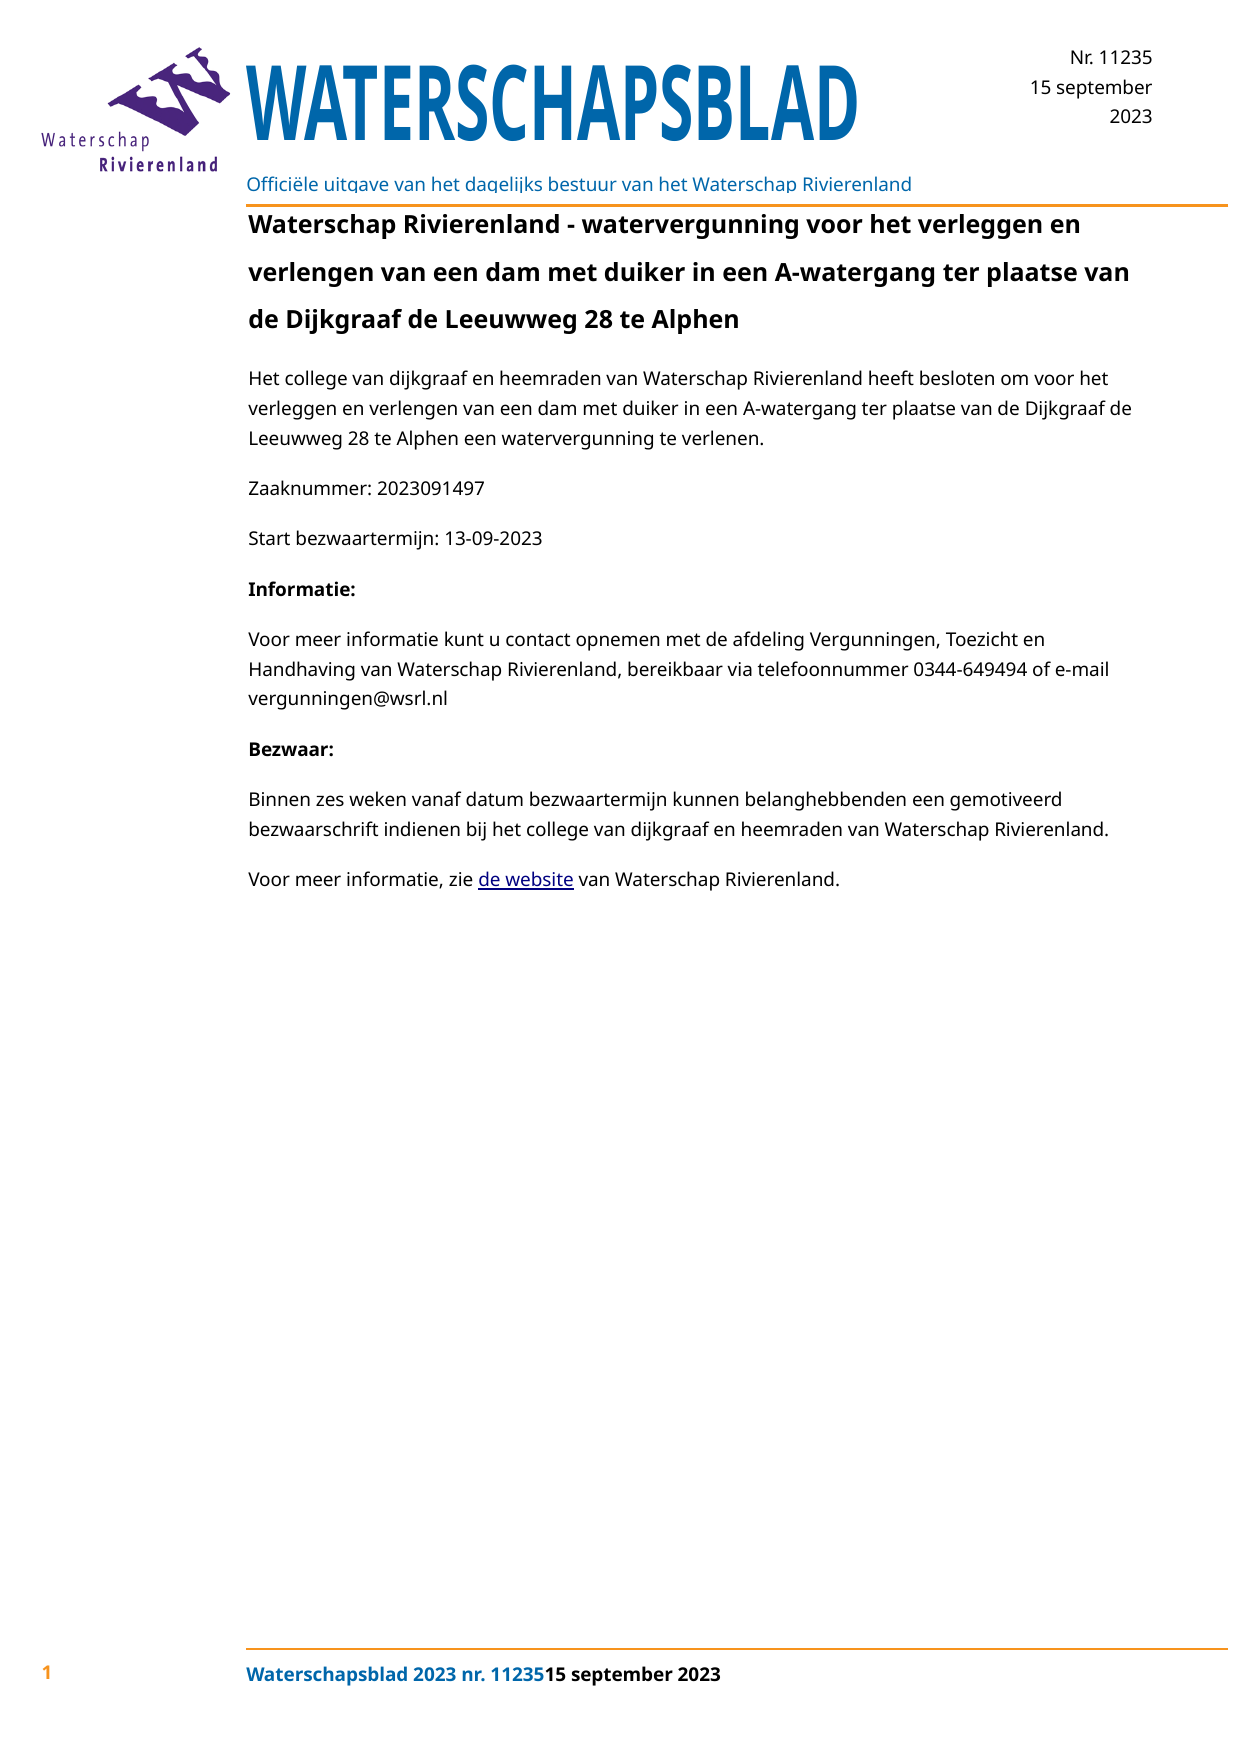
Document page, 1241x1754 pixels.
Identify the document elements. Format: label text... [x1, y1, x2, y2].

text Start bezwaartermijn: 13-09-2023 [248, 526, 1152, 551]
text Zaaknummer: 2023091497 [248, 475, 1152, 501]
text Informatie: [248, 576, 1152, 602]
text Bezwaar: [248, 736, 1152, 762]
picture [41, 47, 231, 172]
text Binnen zes weken vanaf datum bezwaartermijn kunnen belanghebbenden een gemotiveerd bezwaarschrift indienen bij het college van dijkgraaf en heemraden van Waterschap Rivierenland. [248, 786, 1152, 842]
text Voor meer informatie, zie de website van Waterschap Rivierenland. [248, 866, 1152, 892]
text Voor meer informatie kunt u contact opnemen met de afdeling Vergunningen, Toezicht en Handhaving van Waterschap Rivierenland, bereikbaar via telefoonnummer 0344-649494 of e-mail vergunningen@wsrl.nl [248, 626, 1152, 711]
text Waterschap Rivierenland - watervergunning voor het verleggen en verlengen van een dam met duiker in een A-watergang ter plaatse van de Dijkgraaf de Leeuwweg 28 te Alphen [248, 207, 1152, 336]
text Het college van dijkgraaf en heemraden van Waterschap Rivierenland heeft besloten om voor het verleggen en verlengen van een dam met duiker in een A-watergang ter plaatse van de Dijkgraaf de Leeuwweg 28 te Alphen een watervergunning te verlenen. [248, 366, 1152, 450]
